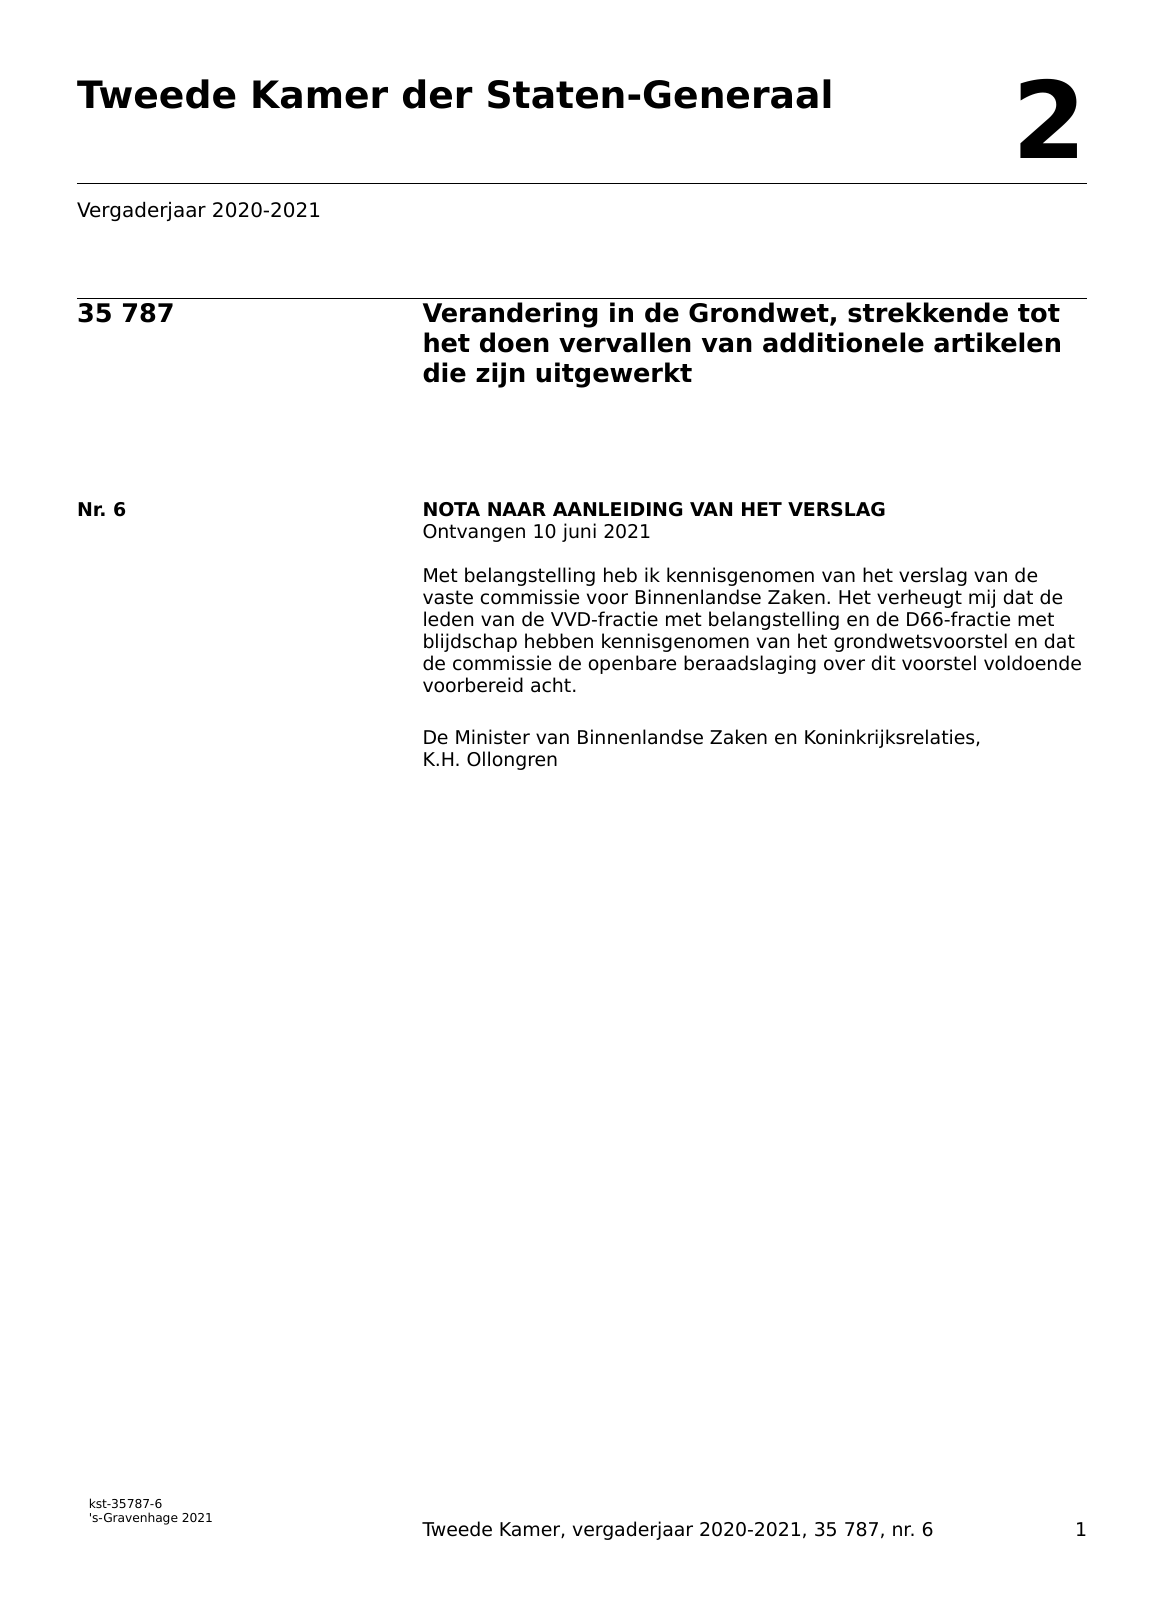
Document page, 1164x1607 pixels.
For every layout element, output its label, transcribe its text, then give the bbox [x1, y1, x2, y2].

table_cell Vergaderjaar 2020-2021 [77, 184, 1087, 298]
text Met belangstelling heb ik kennisgenomen van het verslag van de vaste commissie voor Binnenlandse Zaken. Het verheugt mij dat de leden van de VVD-fractie met belangstelling en de D66-fractie met blijdschap hebben kennisgenomen van het grondwetsvoorstel en dat de commissie de openbare beraadslaging over dit voorstel voldoende voorbereid acht. [422, 565, 1087, 697]
text 's-Gravenhage 2021 [88, 1511, 323, 1525]
text De Minister van Binnenlandse Zaken en Koninkrijksrelaties, K.H. Ollongren [422, 727, 1087, 771]
text kst-35787-6 [88, 1497, 323, 1511]
subtitle Nr. 6 NOTA NAAR AANLEIDING VAN HET VERSLAG [77, 499, 1087, 521]
table_header Tweede Kamer der Staten-Generaal [77, 59, 886, 183]
text Ontvangen 10 juni 2021 [422, 521, 1087, 543]
subtitle 35 787 Verandering in de Grondwet, strekkende tot het doen vervallen van additionele artikelen die zijn uitgewerkt [77, 299, 1087, 388]
table_header 2 [886, 59, 1087, 183]
